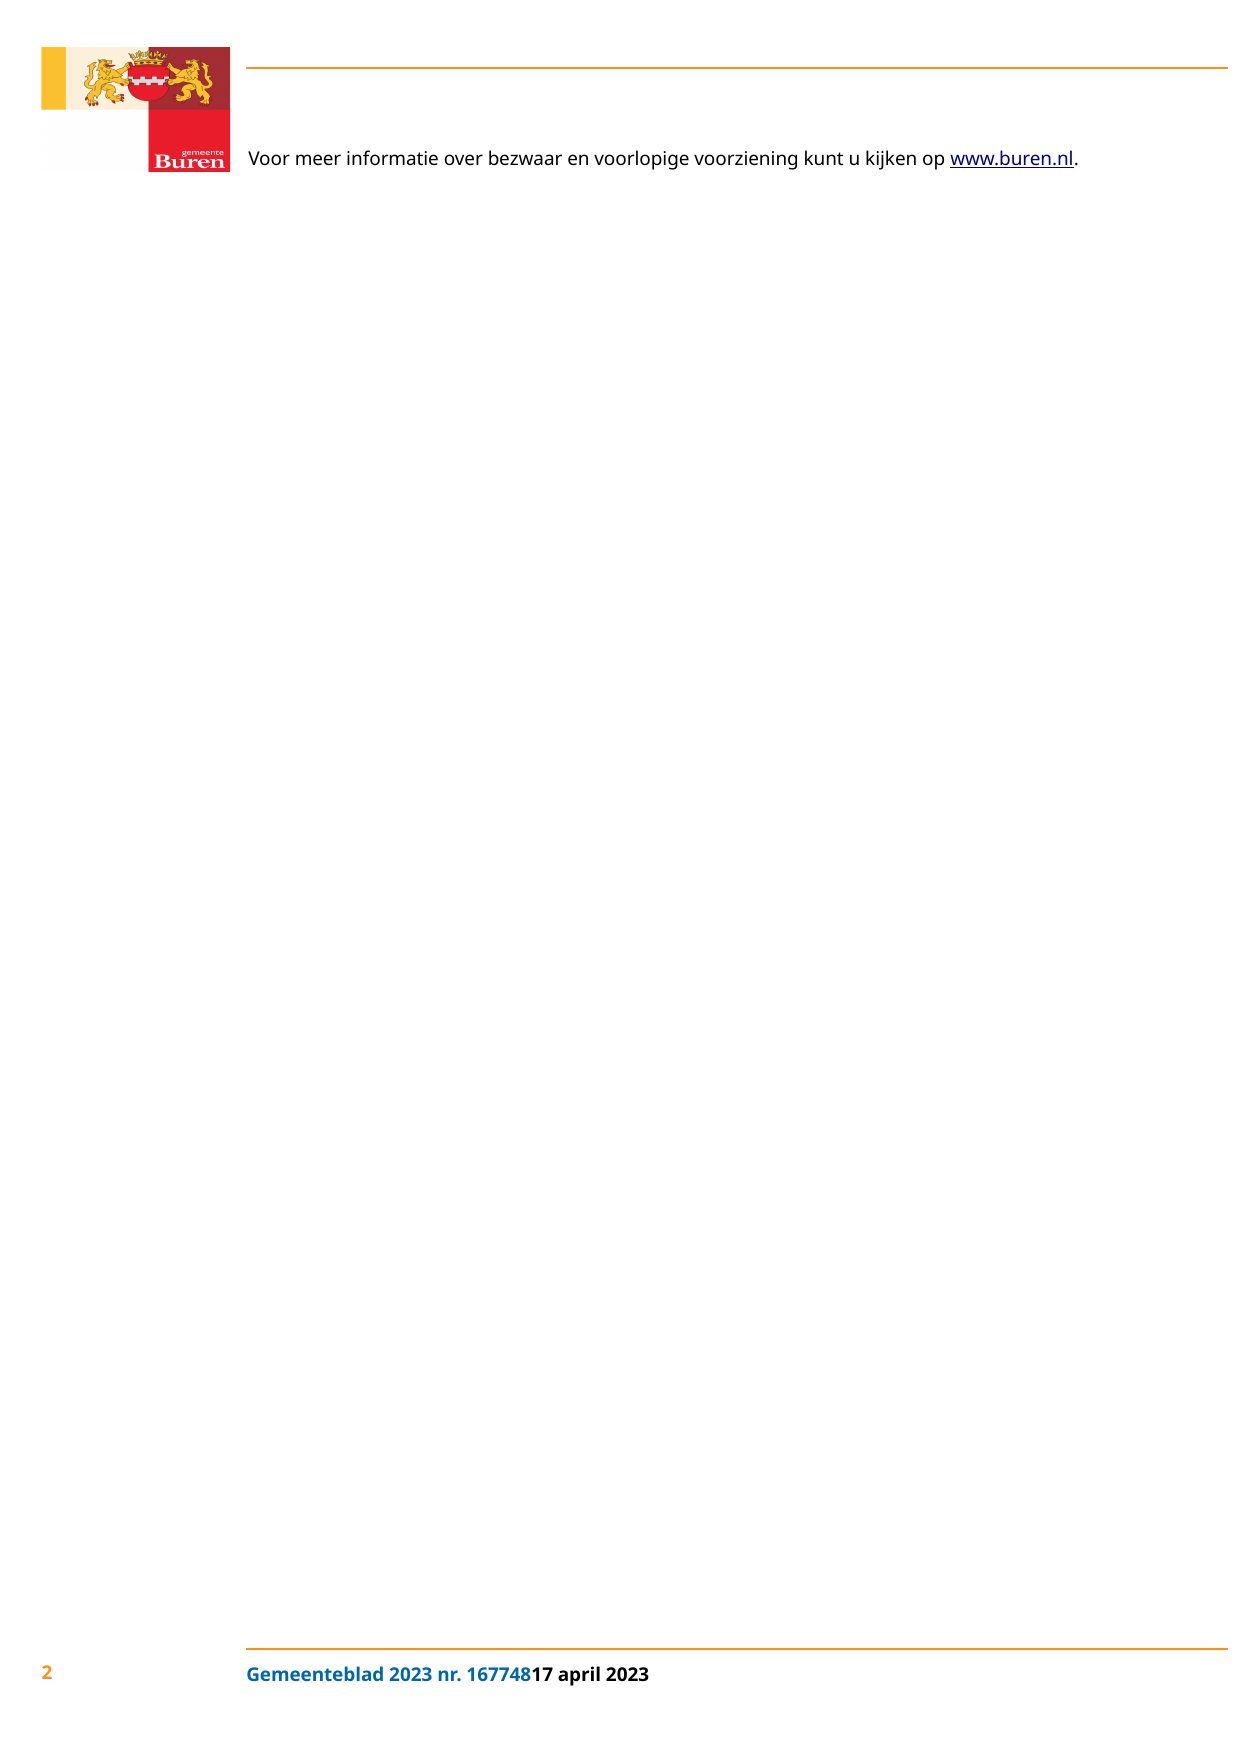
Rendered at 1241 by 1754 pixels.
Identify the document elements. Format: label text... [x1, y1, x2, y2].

text Voor meer informatie over bezwaar en voorlopige voorziening kunt u kijken op www.buren.nl. [248, 145, 1152, 171]
picture [41, 47, 231, 172]
